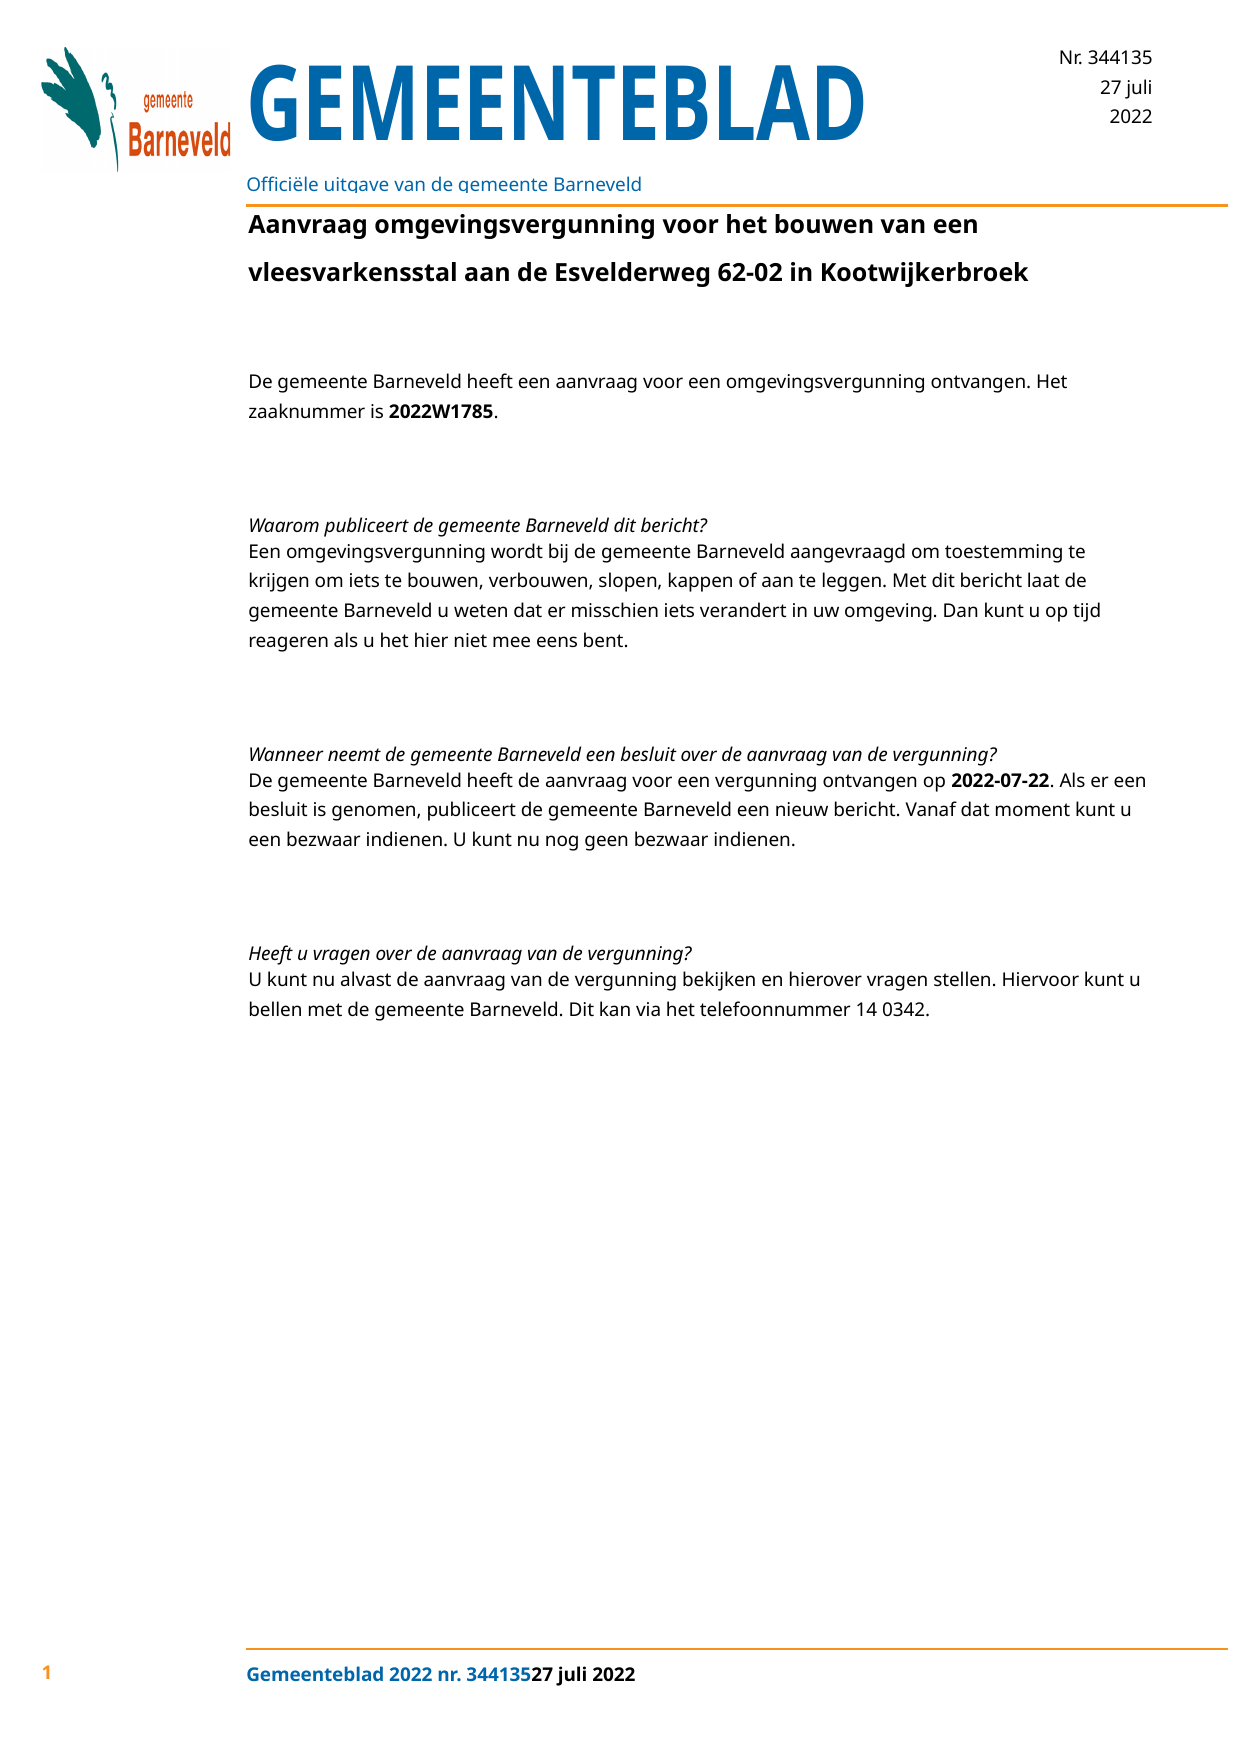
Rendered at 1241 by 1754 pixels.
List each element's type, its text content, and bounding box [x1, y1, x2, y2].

text Een omgevingsvergunning wordt bij de gemeente Barneveld aangevraagd om toestemming te krijgen om iets te bouwen, verbouwen, slopen, kappen of aan te leggen. Met dit bericht laat de gemeente Barneveld u weten dat er misschien iets verandert in uw omgeving. Dan kunt u op tijd reageren als u het hier niet mee eens bent. [248, 538, 1152, 652]
text De gemeente Barneveld heeft een aanvraag voor een omgevingsvergunning ontvangen. Het zaaknummer is 2022W1785. [248, 368, 1152, 424]
text Heeft u vragen over de aanvraag van de vergunning? [248, 940, 1152, 966]
text Waarom publiceert de gemeente Barneveld dit bericht? [248, 512, 1152, 538]
picture [41, 47, 231, 172]
text Wanneer neemt de gemeente Barneveld een besluit over de aanvraag van de vergunning? [248, 741, 1152, 767]
text Aanvraag omgevingsvergunning voor het bouwen van een vleesvarkensstal aan de Esvelderweg 62-02 in Kootwijkerbroek [248, 207, 1152, 288]
text De gemeente Barneveld heeft de aanvraag voor een vergunning ontvangen op 2022-07-22. Als er een besluit is genomen, publiceert de gemeente Barneveld een nieuw bericht. Vanaf dat moment kunt u een bezwaar indienen. U kunt nu nog geen bezwaar indienen. [248, 767, 1152, 852]
text U kunt nu alvast de aanvraag van de vergunning bekijken en hierover vragen stellen. Hiervoor kunt u bellen met de gemeente Barneveld. Dit kan via het telefoonnummer 14 0342. [248, 966, 1152, 1021]
